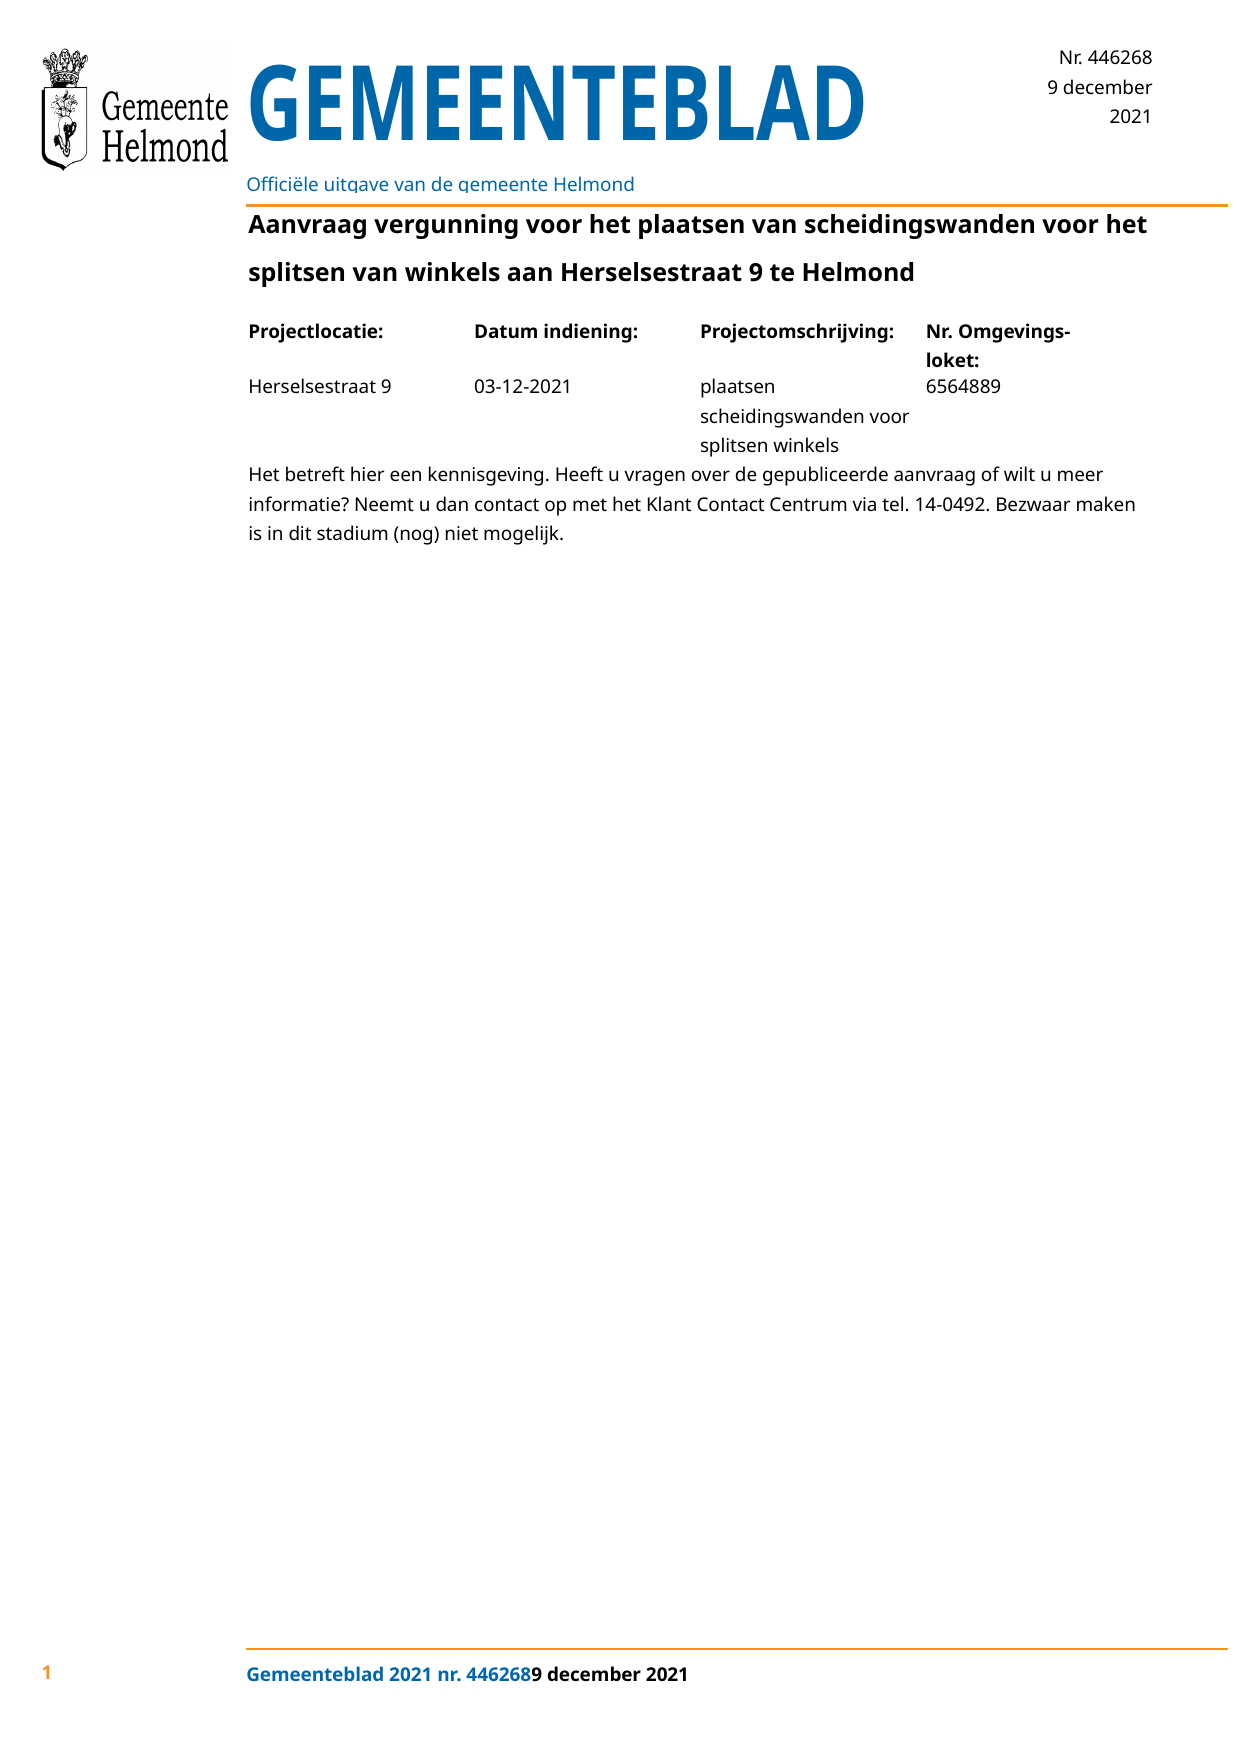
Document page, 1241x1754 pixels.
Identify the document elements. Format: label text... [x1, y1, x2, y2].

table_header Projectomschrijving: [700, 318, 926, 373]
table_header Datum indiening: [474, 318, 700, 373]
table_header Projectlocatie: [248, 318, 474, 373]
table_cell 6564889 [926, 373, 1152, 458]
table_cell plaatsen scheidingswanden voor splitsen winkels [700, 373, 926, 458]
table_header Nr. Omgevings- loket: [926, 318, 1152, 373]
picture [41, 47, 231, 172]
table_cell Herselsestraat 9 [248, 373, 474, 458]
text Het betreft hier een kennisgeving. Heeft u vragen over de gepubliceerde aanvraag of wilt u meer informatie? Neemt u dan contact op met het Klant Contact Centrum via tel. 14-0492. Bezwaar maken is in dit stadium (nog) niet mogelijk. [248, 461, 1152, 546]
text Aanvraag vergunning voor het plaatsen van scheidingswanden voor het splitsen van winkels aan Herselsestraat 9 te Helmond [248, 207, 1152, 288]
table_cell 03-12-2021 [474, 373, 700, 458]
